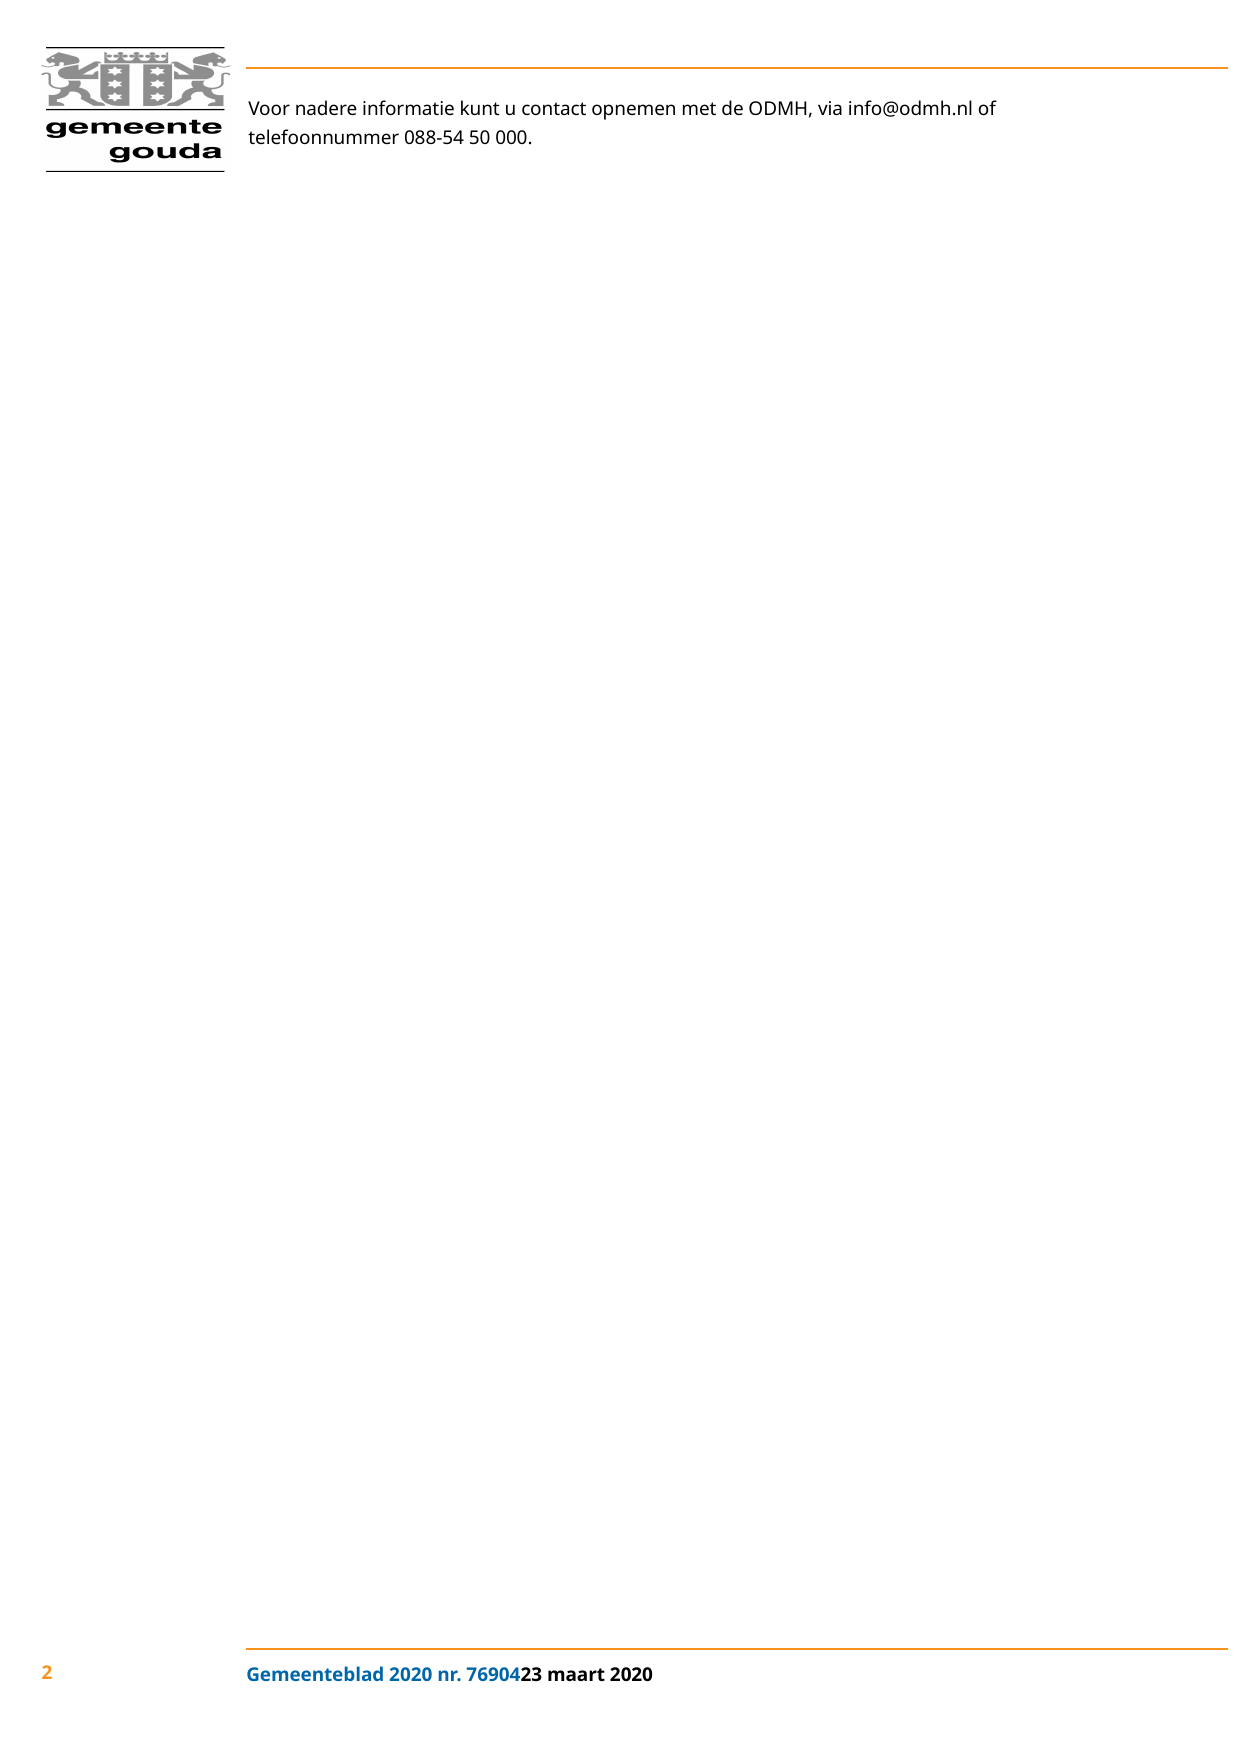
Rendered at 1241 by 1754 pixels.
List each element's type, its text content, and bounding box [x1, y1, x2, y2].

text Voor nadere informatie kunt u contact opnemen met de ODMH, via info@odmh.nl of telefoonnummer 088-54 50 000. [248, 95, 1152, 150]
picture [41, 47, 231, 172]
